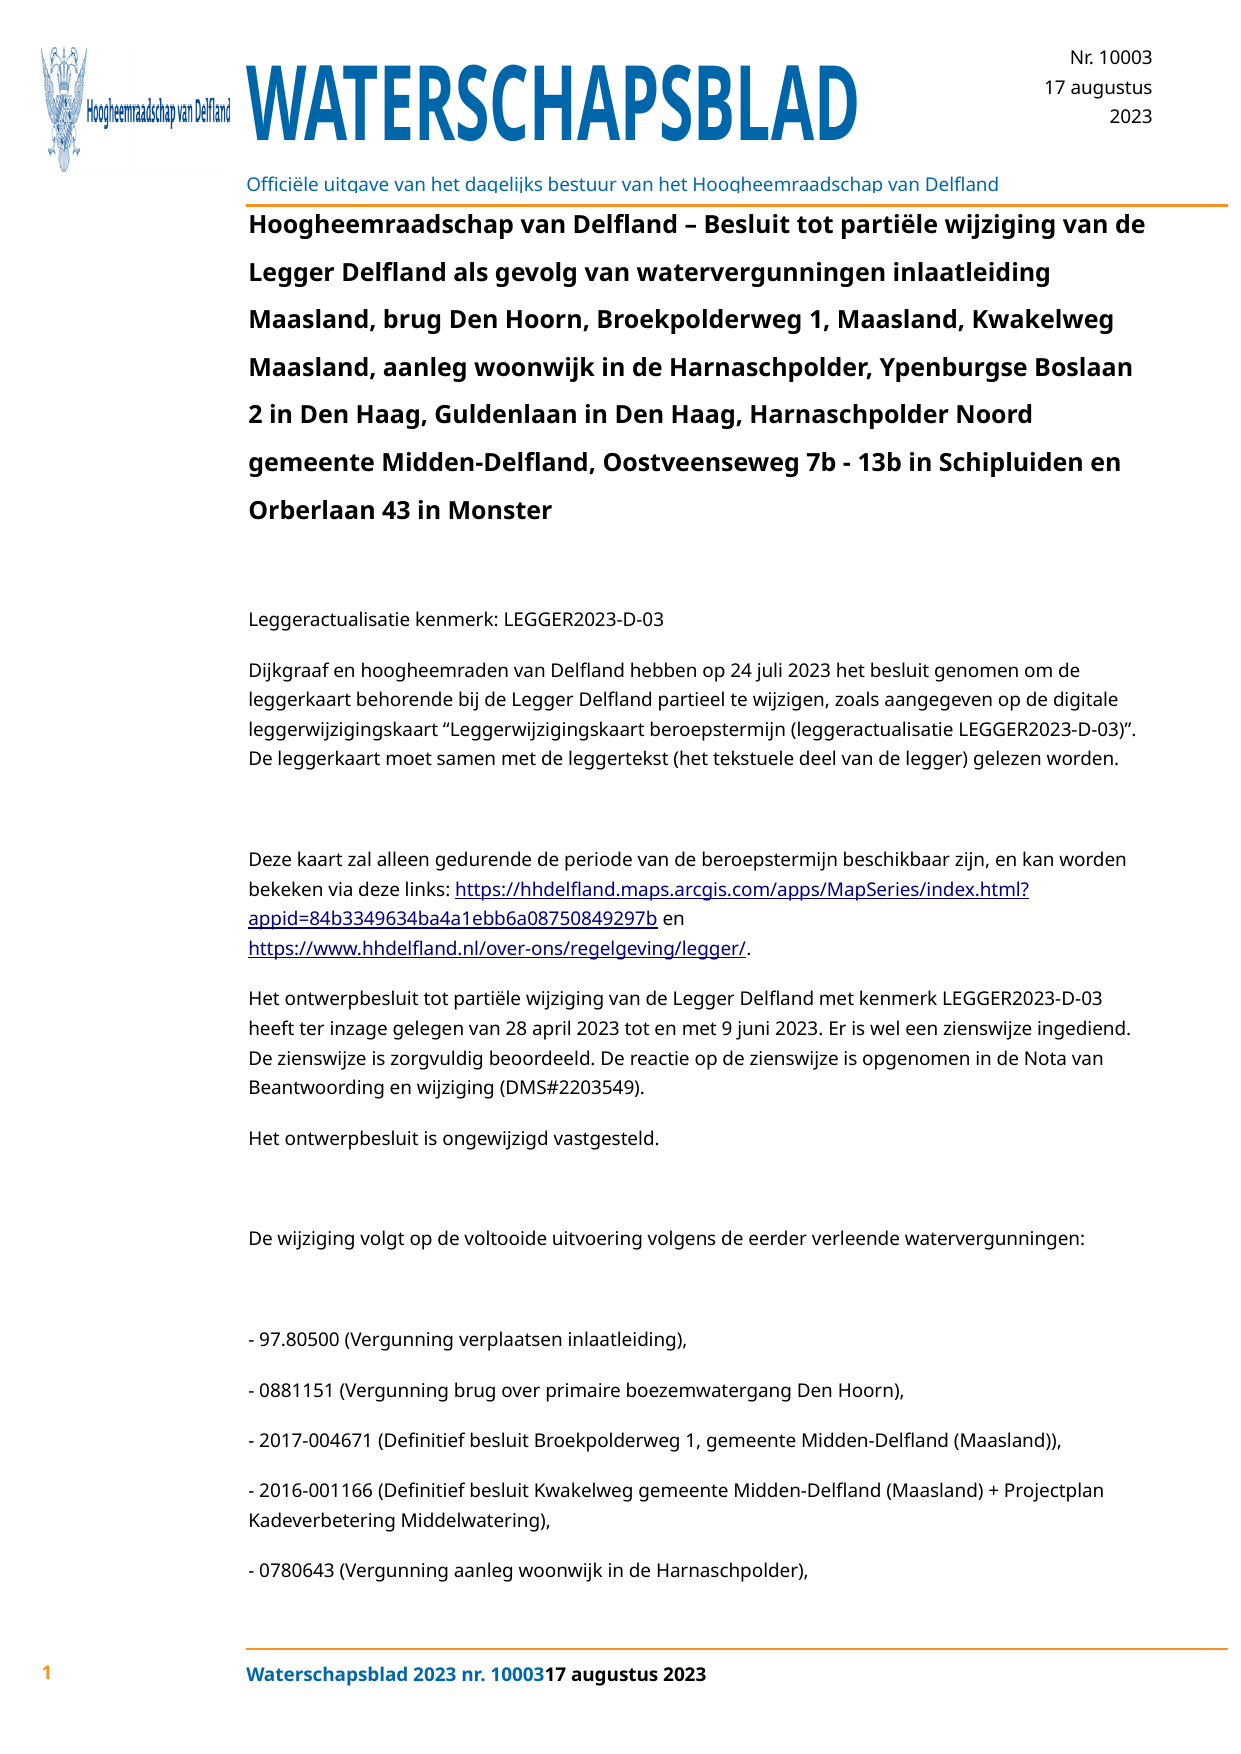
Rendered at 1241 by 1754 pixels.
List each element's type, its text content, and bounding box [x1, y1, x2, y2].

text Het ontwerpbesluit is ongewijzigd vastgesteld. [248, 1125, 1152, 1150]
picture [41, 47, 231, 172]
text Hoogheemraadschap van Delfland – Besluit tot partiële wijziging van de Legger Delfland als gevolg van watervergunningen inlaatleiding Maasland, brug Den Hoorn, Broekpolderweg 1, Maasland, Kwakelweg Maasland, aanleg woonwijk in de Harnaschpolder, Ypenburgse Boslaan 2 in Den Haag, Guldenlaan in Den Haag, Harnaschpolder Noord gemeente Midden-Delfland, Oostveenseweg 7b - 13b in Schipluiden en Orberlaan 43 in Monster [248, 207, 1152, 526]
text De wijziging volgt op de voltooide uitvoering volgens de eerder verleende watervergunningen: [248, 1226, 1152, 1251]
text Dijkgraaf en hoogheemraden van Delfland hebben op 24 juli 2023 het besluit genomen om de leggerkaart behorende bij de Legger Delfland partieel te wijzigen, zoals aangegeven op de digitale leggerwijzigingskaart “Leggerwijzigingskaart beroepstermijn (leggeractualisatie LEGGER2023-D-03)”. De leggerkaart moet samen met de leggertekst (het tekstuele deel van de legger) gelezen worden. [248, 657, 1152, 771]
text - 0780643 (Vergunning aanleg woonwijk in de Harnaschpolder), [248, 1558, 1152, 1583]
text - 97.80500 (Vergunning verplaatsen inlaatleiding), [248, 1326, 1152, 1352]
text - 2016-001166 (Definitief besluit Kwakelweg gemeente Midden-Delfland (Maasland) + Projectplan Kadeverbetering Middelwatering), [248, 1478, 1152, 1533]
text - 0881151 (Vergunning brug over primaire boezemwatergang Den Hoorn), [248, 1377, 1152, 1402]
text Deze kaart zal alleen gedurende de periode van de beroepstermijn beschikbaar zijn, en kan worden bekeken via deze links: https://hhdelfland.maps.arcgis.com/apps/MapSeries/index.html?appid=84b3349634ba4a1ebb6a08750849297b en https://www.hhdelfland.nl/over-ons/regelgeving/legger/. [248, 846, 1152, 961]
text - 2017-004671 (Definitief besluit Broekpolderweg 1, gemeente Midden-Delfland (Maasland)), [248, 1427, 1152, 1453]
text Leggeractualisatie kenmerk: LEGGER2023-D-03 [248, 606, 1152, 632]
text Het ontwerpbesluit tot partiële wijziging van de Legger Delfland met kenmerk LEGGER2023-D-03 heeft ter inzage gelegen van 28 april 2023 tot en met 9 juni 2023. Er is wel een zienswijze ingediend. De zienswijze is zorgvuldig beoordeeld. De reactie op de zienswijze is opgenomen in de Nota van Beantwoording en wijziging (DMS#2203549). [248, 986, 1152, 1100]
